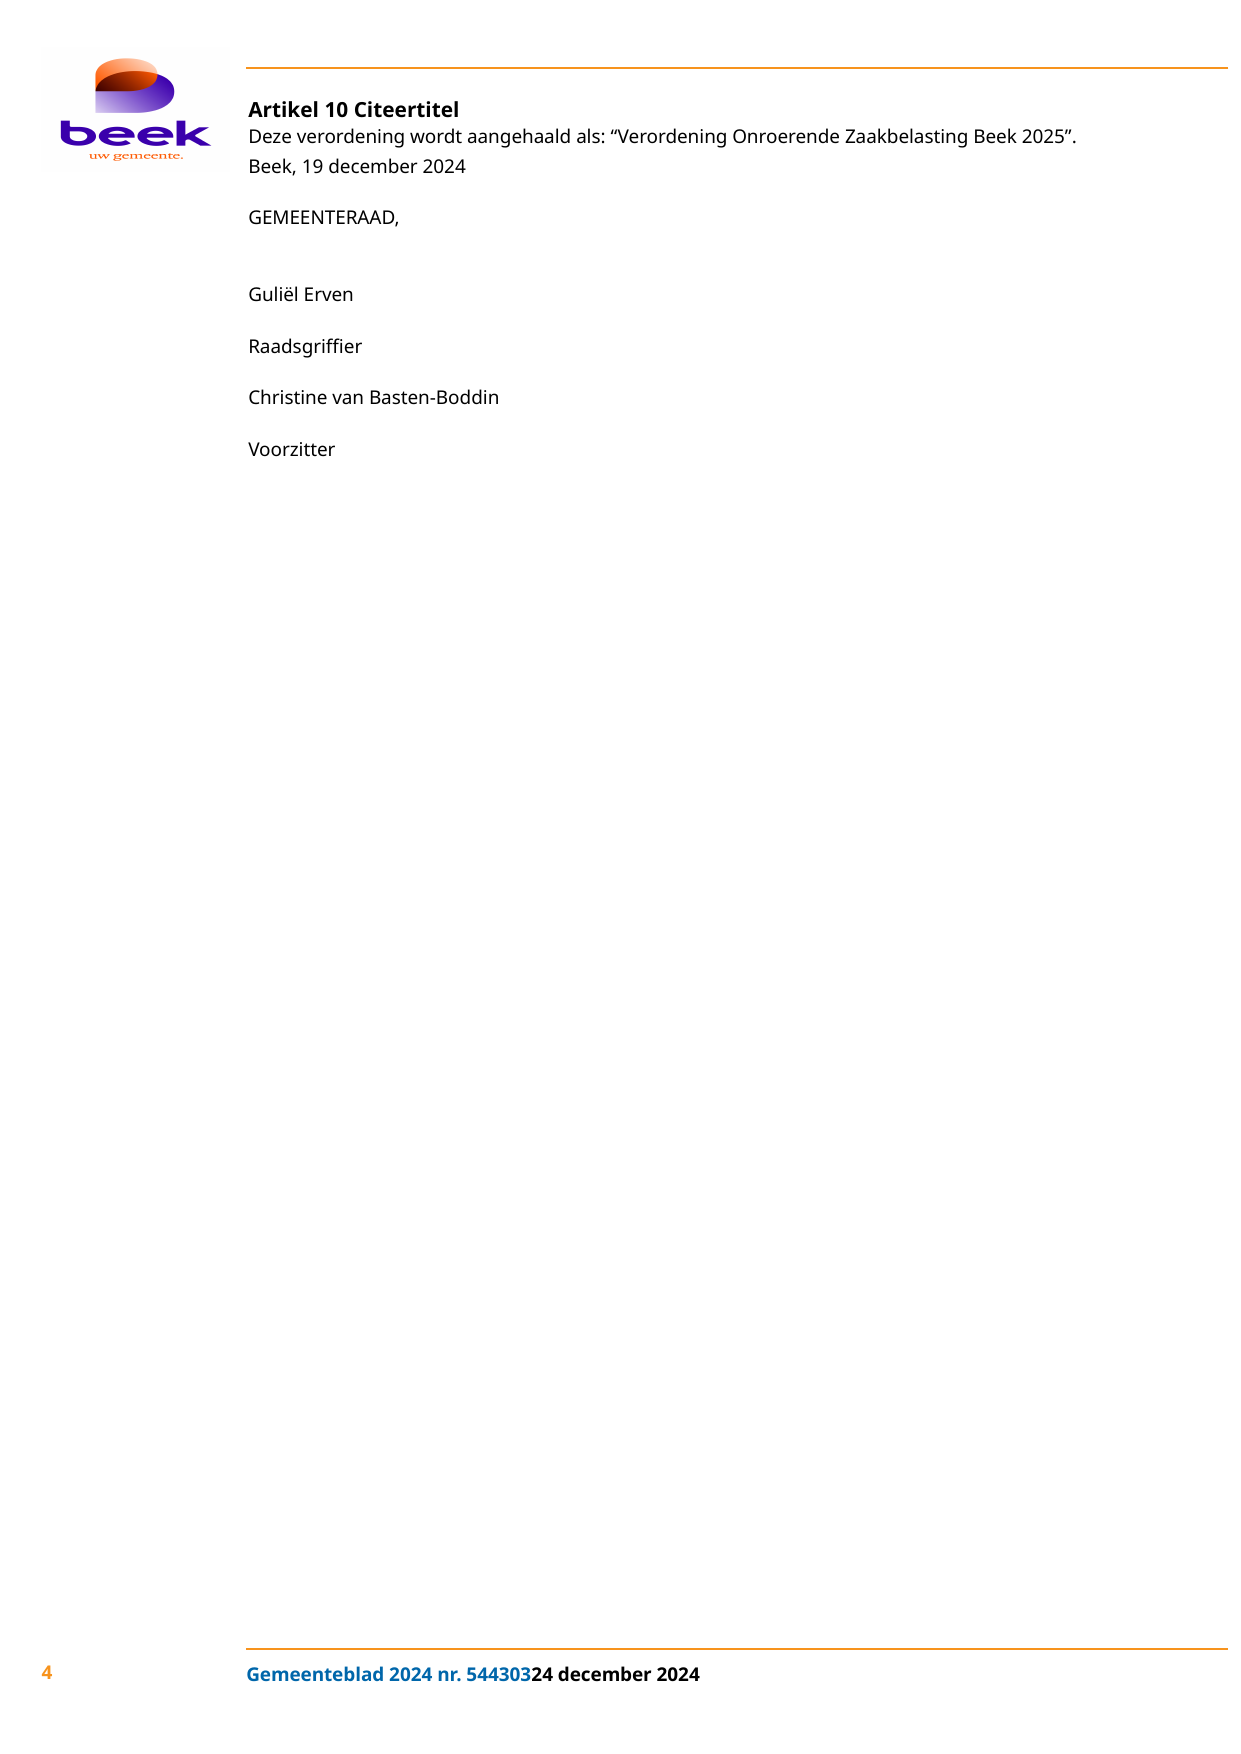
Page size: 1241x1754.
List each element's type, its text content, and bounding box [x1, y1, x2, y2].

text GEMEENTERAAD, [248, 204, 1152, 230]
text Christine van Basten-Boddin [248, 384, 1152, 410]
picture [41, 47, 231, 172]
text Raadsgriffier [248, 333, 1152, 359]
text Voorzitter [248, 436, 1152, 462]
text Beek, 19 december 2024 [248, 153, 1152, 178]
text Deze verordening wordt aangehaald als: “Verordening Onroerende Zaakbelasting Beek 2025”. [248, 123, 1152, 149]
text Guliël Erven [248, 281, 1152, 307]
text Artikel 10 Citeertitel [248, 95, 1152, 123]
